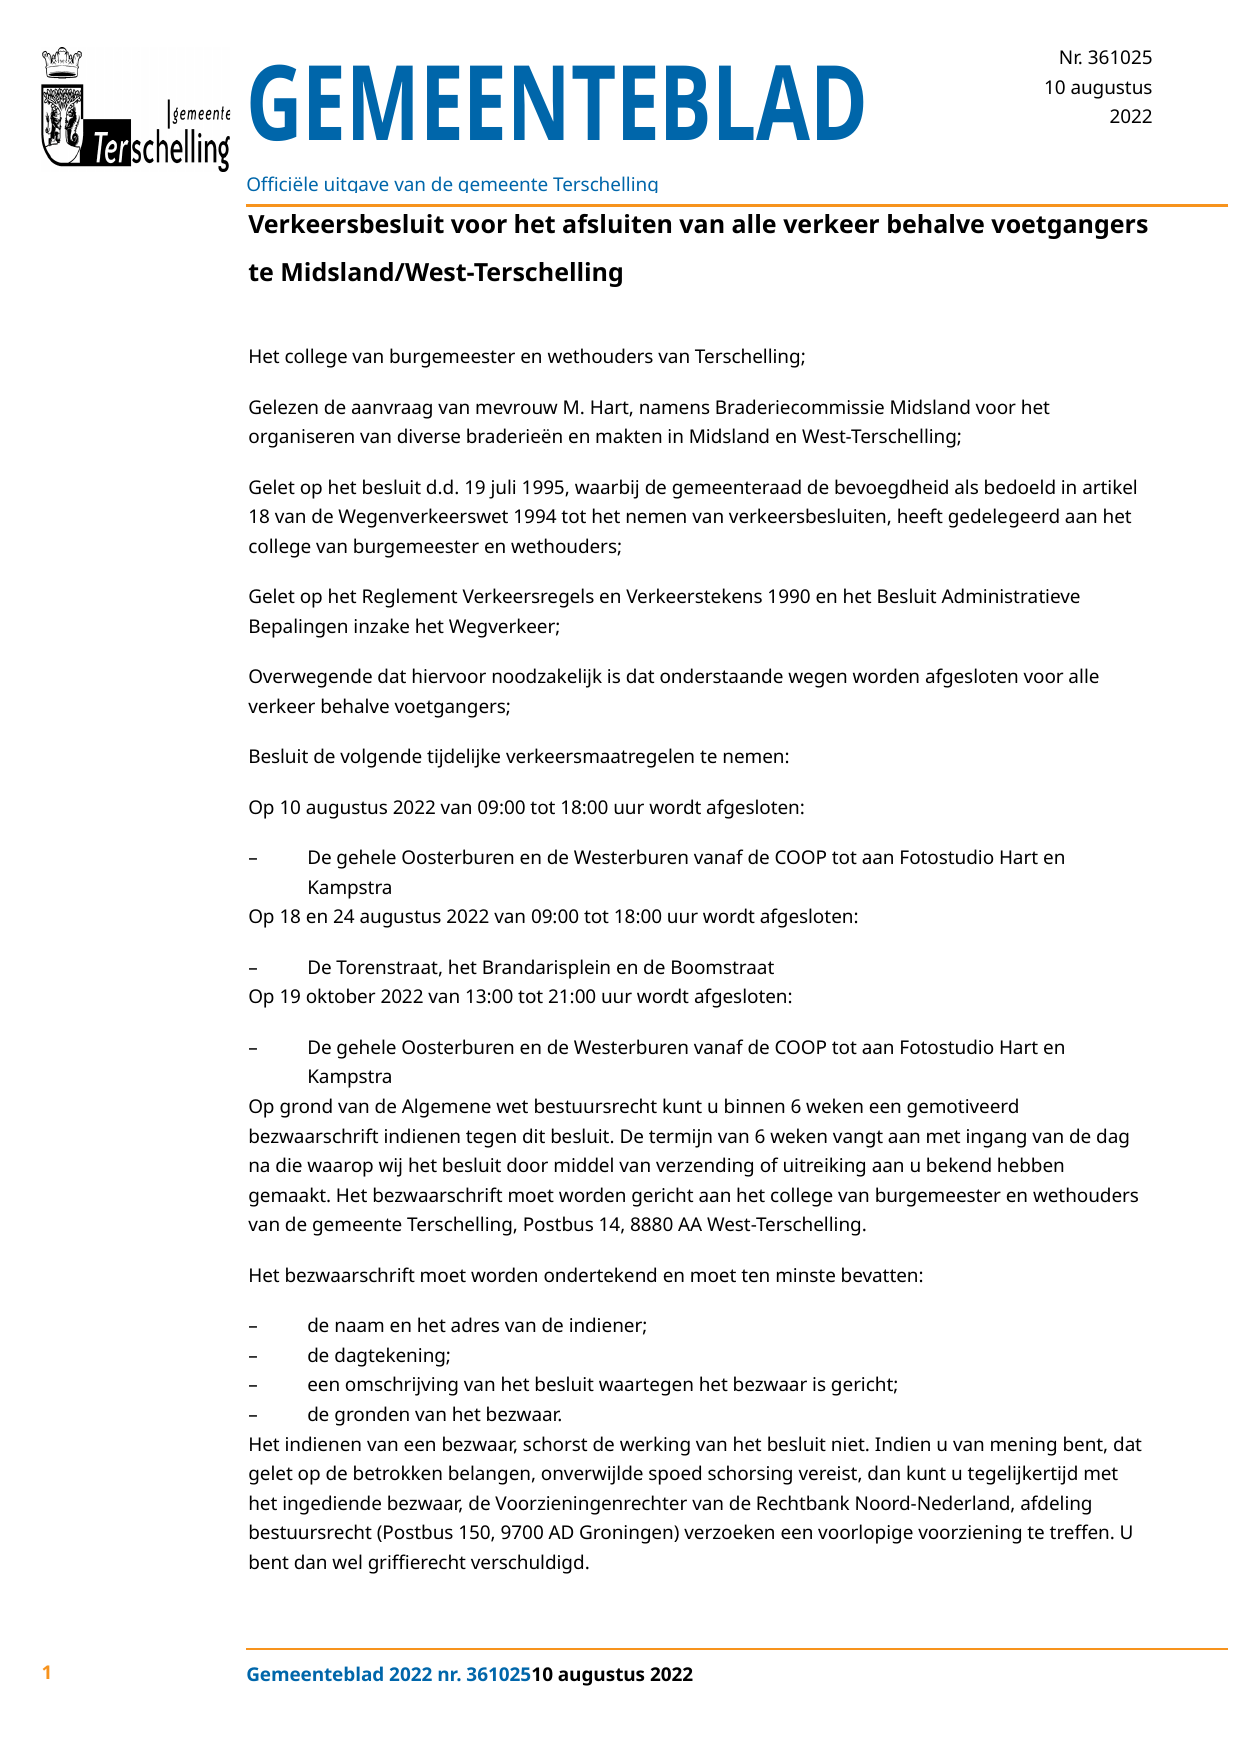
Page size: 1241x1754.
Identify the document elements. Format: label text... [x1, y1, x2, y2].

text Het bezwaarschrift moet worden ondertekend en moet ten minste bevatten: [248, 1262, 1152, 1288]
text Overwegende dat hiervoor noodzakelijk is dat onderstaande wegen worden afgesloten voor alle verkeer behalve voetgangers; [248, 664, 1152, 719]
picture [41, 47, 231, 172]
text Gelet op het besluit d.d. 19 juli 1995, waarbij de gemeenteraad de bevoegdheid als bedoeld in artikel 18 van de Wegenverkeerswet 1994 tot het nemen van verkeersbesluiten, heeft gedele­geerd aan het college van burgemeester en wethouders; [248, 474, 1152, 559]
text Gelezen de aanvraag van mevrouw M. Hart, namens Braderiecommissie Midsland voor het organiseren van diverse braderieën en makten in Midsland en West-Terschelling; [248, 394, 1152, 449]
list de dagtekening; [248, 1342, 1152, 1368]
text Op 10 augustus 2022 van 09:00 tot 18:00 uur wordt afgesloten: [248, 794, 1152, 820]
list De Torenstraat, het Brandarisplein en de Boomstraat [248, 954, 1152, 980]
text Gelet op het Reglement Verkeersregels en Verkeerstekens 1990 en het Besluit Administra­tieve Bepalingen inzake het Wegverkeer; [248, 584, 1152, 639]
list een omschrijving van het besluit waartegen het bezwaar is gericht; [248, 1372, 1152, 1397]
text Verkeersbesluit voor het afsluiten van alle verkeer behalve voetgangers te Midsland/West-Terschelling [248, 207, 1152, 288]
text Het indienen van een bezwaar, schorst de werking van het besluit niet. Indien u van mening bent, dat gelet op de betrokken belangen, onverwijlde spoed schorsing vereist, dan kunt u tegelijkertijd met het ingediende bezwaar, de Voorzieningenrechter van de Rechtbank Noord-Nederland, afdeling bestuursrecht (Postbus 150, 9700 AD Groningen) verzoeken een voorlopige voorziening te treffen. U bent dan wel griffierecht verschuldigd. [248, 1431, 1152, 1575]
list De gehele Oosterburen en de Westerburen vanaf de COOP tot aan Fotostudio Hart en Kampstra [248, 844, 1152, 900]
list De gehele Oosterburen en de Westerburen vanaf de COOP tot aan Fotostudio Hart en Kampstra [248, 1034, 1152, 1089]
text Op grond van de Algemene wet bestuursrecht kunt u binnen 6 weken een gemotiveerd bezwaarschrift indienen tegen dit besluit. De termijn van 6 weken vangt aan met ingang van de dag na die waarop wij het besluit door middel van verzending of uitreiking aan u bekend hebben gemaakt. Het bezwaarschrift moet worden gericht aan het college van burgemeester en wethouders van de gemeente Terschelling, Postbus 14, 8880 AA West-Terschelling. [248, 1093, 1152, 1237]
list de gronden van het bezwaar. [248, 1401, 1152, 1427]
list de naam en het adres van de indiener; [248, 1312, 1152, 1338]
text Op 19 oktober 2022 van 13:00 tot 21:00 uur wordt afgesloten: [248, 984, 1152, 1009]
text Het college van burgemeester en wethouders van Terschelling; [248, 344, 1152, 369]
text Op 18 en 24 augustus 2022 van 09:00 tot 18:00 uur wordt afgesloten: [248, 904, 1152, 929]
text Besluit de volgende tijdelijke verkeersmaatregelen te nemen: [248, 744, 1152, 769]
